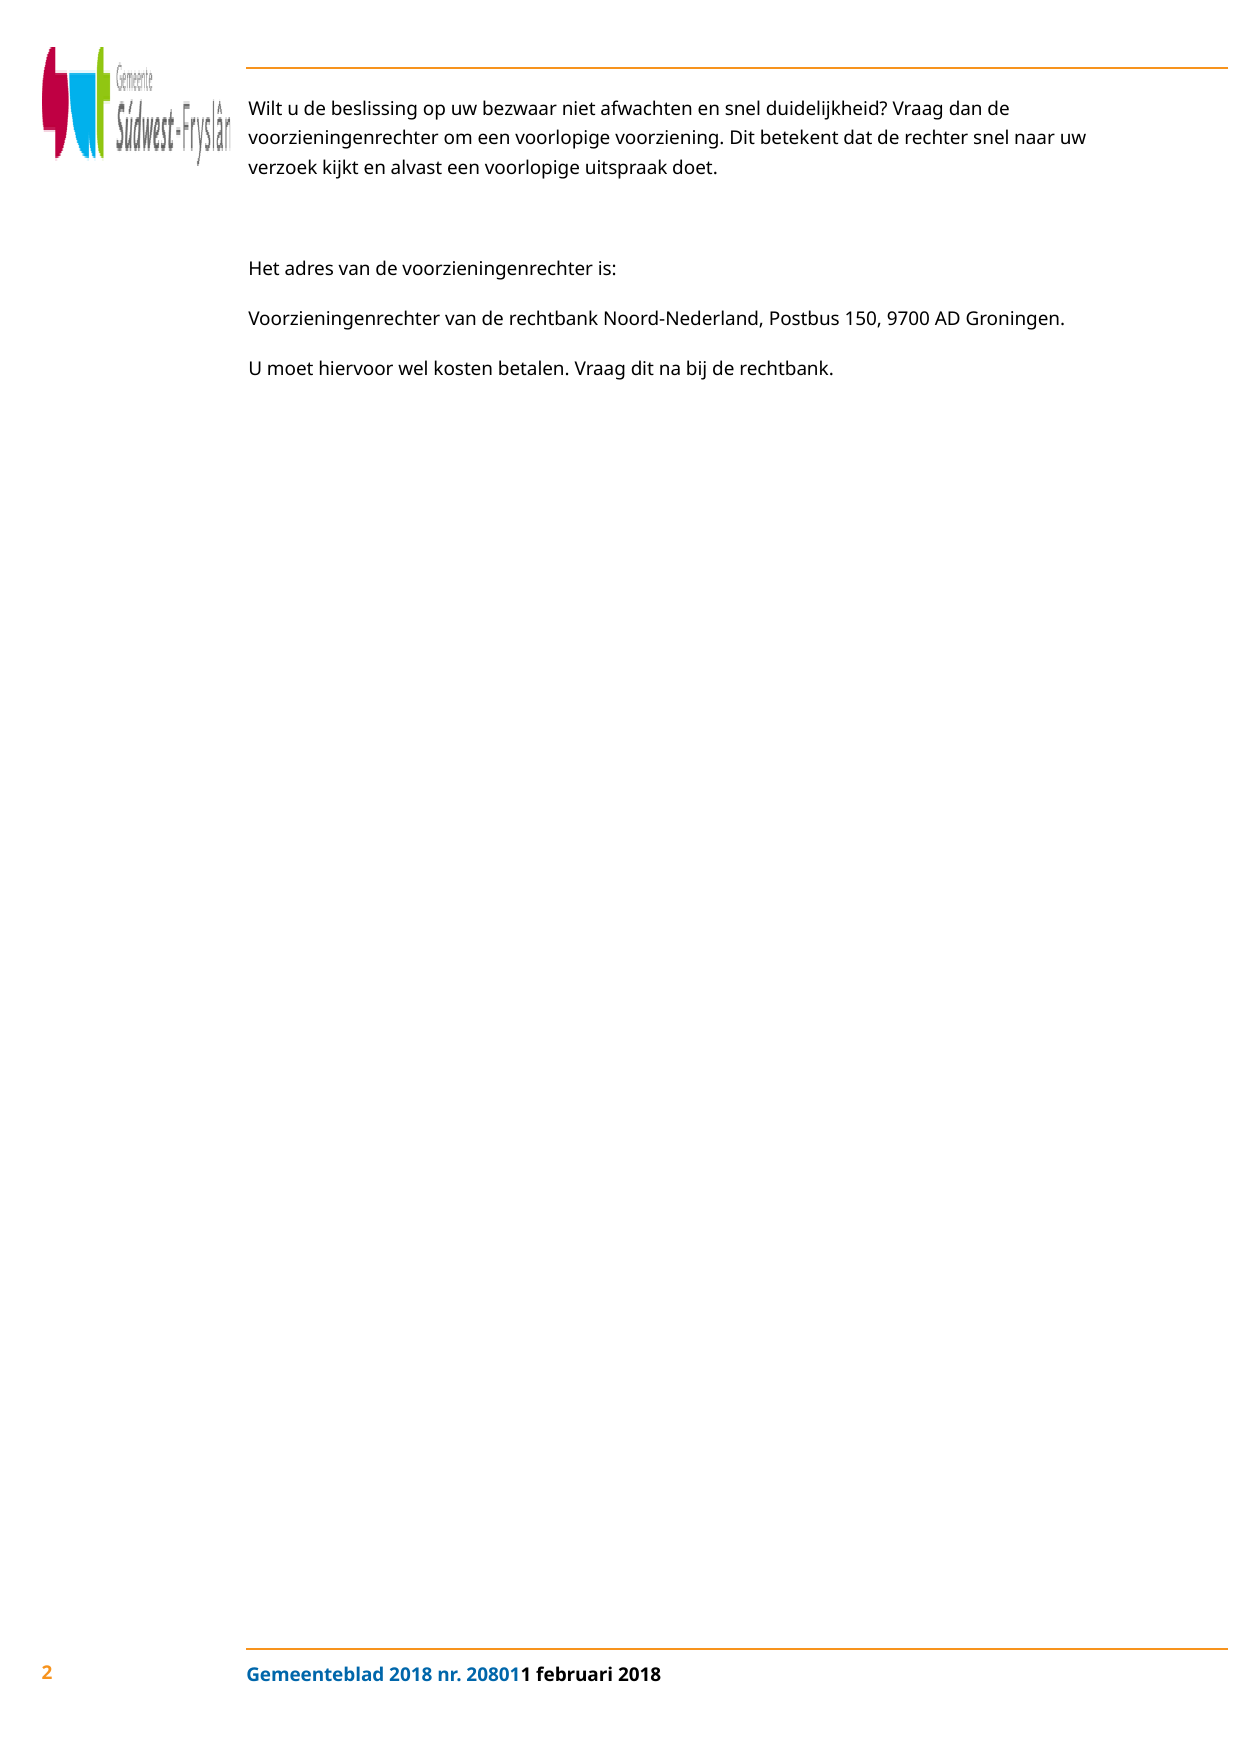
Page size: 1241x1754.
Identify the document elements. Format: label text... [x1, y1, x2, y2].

text Voorzieningenrechter van de rechtbank Noord-Nederland, Postbus 150, 9700 AD Groningen. [248, 305, 1152, 331]
text Wilt u de beslissing op uw bezwaar niet afwachten en snel duidelijkheid? Vraag dan de voorzieningenrechter om een voorlopige voorziening. Dit betekent dat de rechter snel naar uw verzoek kijkt en alvast een voorlopige uitspraak doet. [248, 95, 1152, 180]
text Het adres van de voorzieningenrechter is: [248, 255, 1152, 281]
picture [41, 47, 231, 172]
text U moet hiervoor wel kosten betalen. Vraag dit na bij de rechtbank. [248, 356, 1152, 381]
